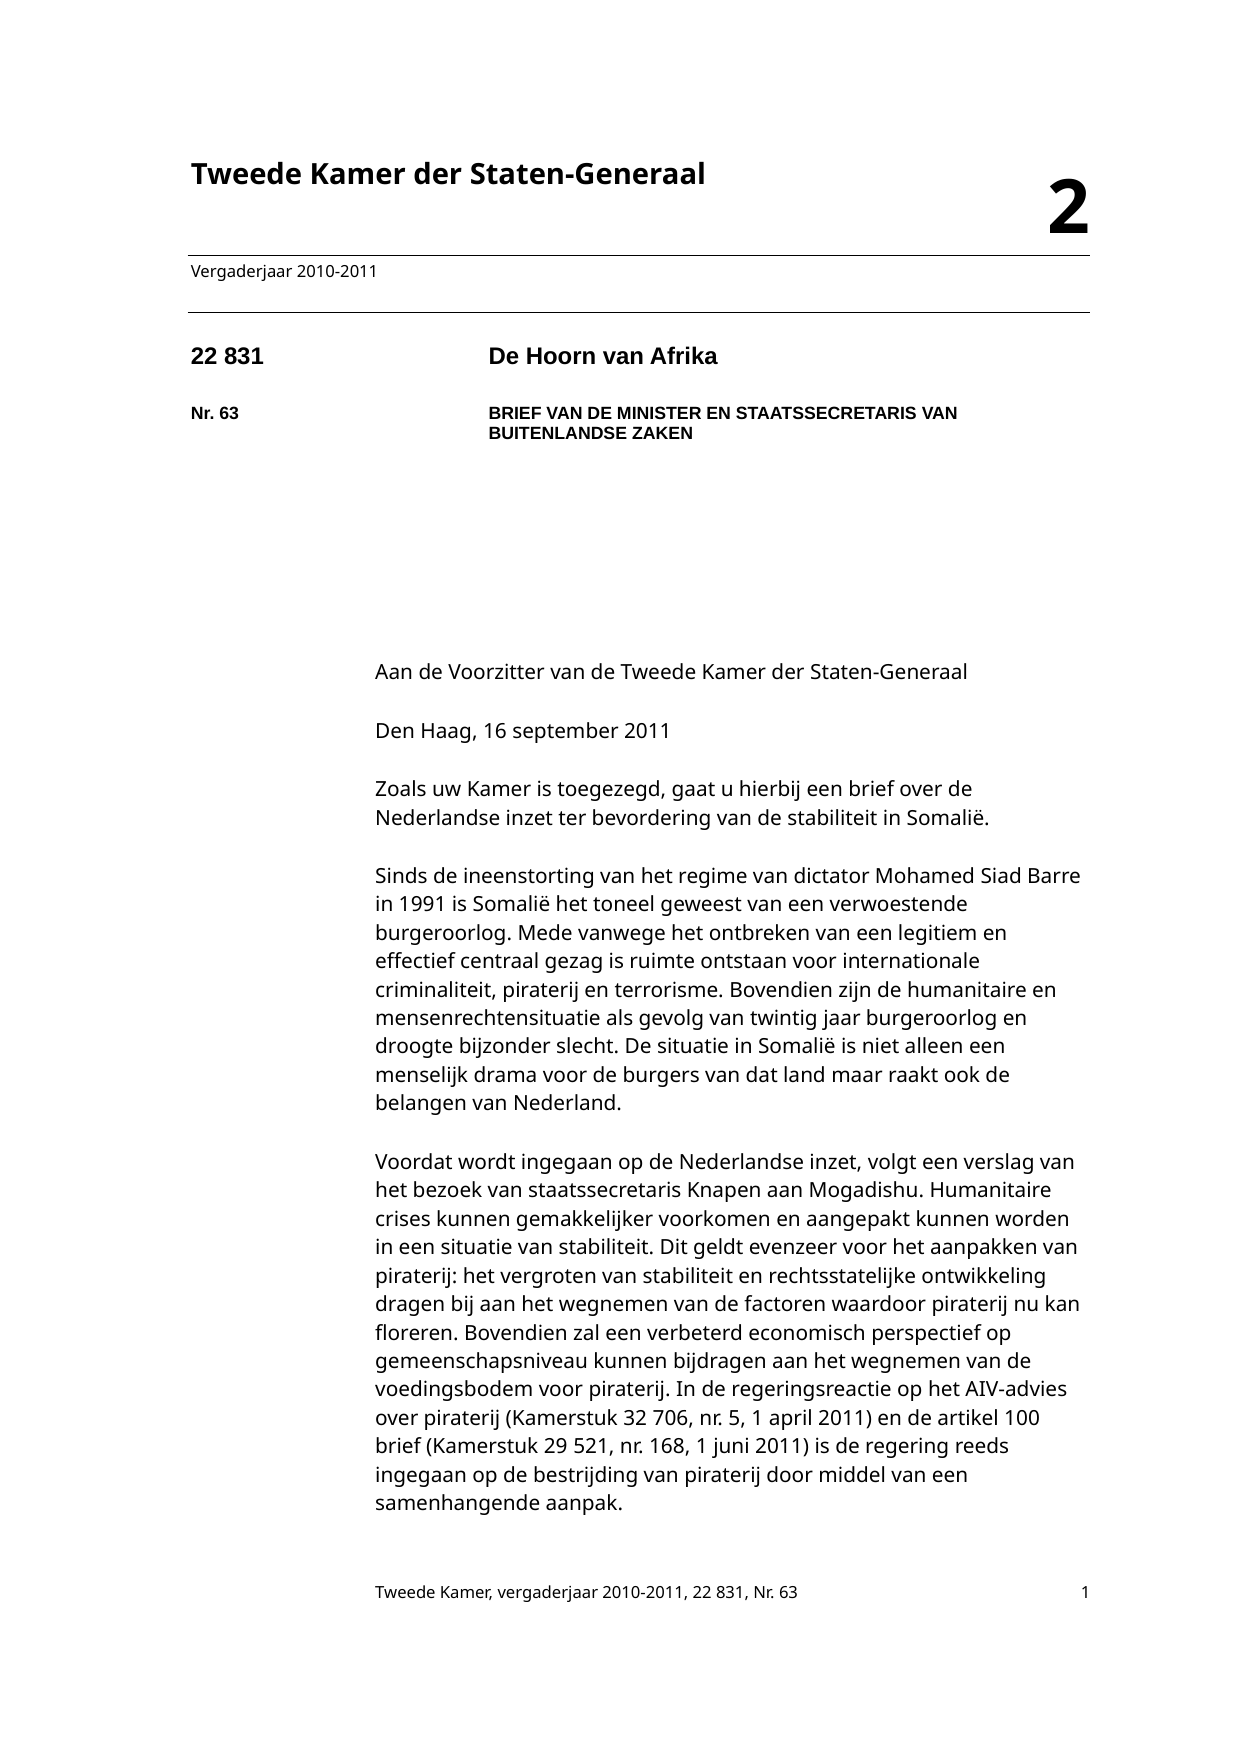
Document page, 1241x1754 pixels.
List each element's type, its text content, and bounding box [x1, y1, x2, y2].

table_cell [485, 313, 1090, 339]
table_cell [188, 313, 485, 339]
table_cell Vergaderjaar 2010-2011 [188, 256, 485, 312]
table_cell BRIEF VAN DE MINISTER EN STAATSSECRETARIS VAN BUITENLANDSE ZAKEN [485, 399, 1090, 539]
table_header Tweede Kamer der Staten-Generaal [188, 150, 909, 255]
text Sinds de ineenstorting van het regime van dictator Mohamed Siad Barre in 1991 is Somalië het toneel geweest van een verwoestende burgeroorlog. Mede vanwege het ontbreken van een legitiem en effectief centraal gezag is ruimte ontstaan voor internationale criminaliteit, piraterij en terrorisme. Bovendien zijn de humanitaire en mensenrechtensituatie als gevolg van twintig jaar burgeroorlog en droogte bijzonder slecht. De situatie in Somalië is niet alleen een menselijk drama voor de burgers van dat land maar raakt ook de belangen van Nederland. [375, 861, 1090, 1117]
text Den Haag, 16 september 2011 [375, 716, 1090, 744]
table_cell [485, 256, 1090, 312]
table_cell 22 831 [188, 339, 485, 399]
table_cell De Hoorn van Afrika [485, 339, 1090, 399]
text Voordat wordt ingegaan op de Nederlandse inzet, volgt een verslag van het bezoek van staatssecretaris Knapen aan Mogadishu. Humanitaire crises kunnen gemakkelijker voorkomen en aangepakt kunnen worden in een situatie van stabiliteit. Dit geldt evenzeer voor het aanpakken van piraterij: het vergroten van stabiliteit en rechtsstatelijke ontwikkeling dragen bij aan het wegnemen van de factoren waardoor piraterij nu kan floreren. Bovendien zal een verbeterd economisch perspectief op gemeenschapsniveau kunnen bijdragen aan het wegnemen van de voedingsbodem voor piraterij. In de regeringsreactie op het AIV-advies over piraterij (Kamerstuk 32 706, nr. 5, 1 april 2011) en de artikel 100 brief (Kamerstuk 29 521, nr. 168, 1 juni 2011) is de regering reeds ingegaan op de bestrijding van piraterij door middel van een samenhangende aanpak. [375, 1147, 1090, 1517]
text Zoals uw Kamer is toegezegd, gaat u hierbij een brief over de Nederlandse inzet ter bevordering van de stabiliteit in Somalië. [375, 774, 1090, 831]
text Aan de Voorzitter van de Tweede Kamer der Staten-Generaal [375, 657, 1090, 686]
table_cell Nr. 63 [188, 399, 485, 539]
table_header 2 [910, 150, 1090, 255]
